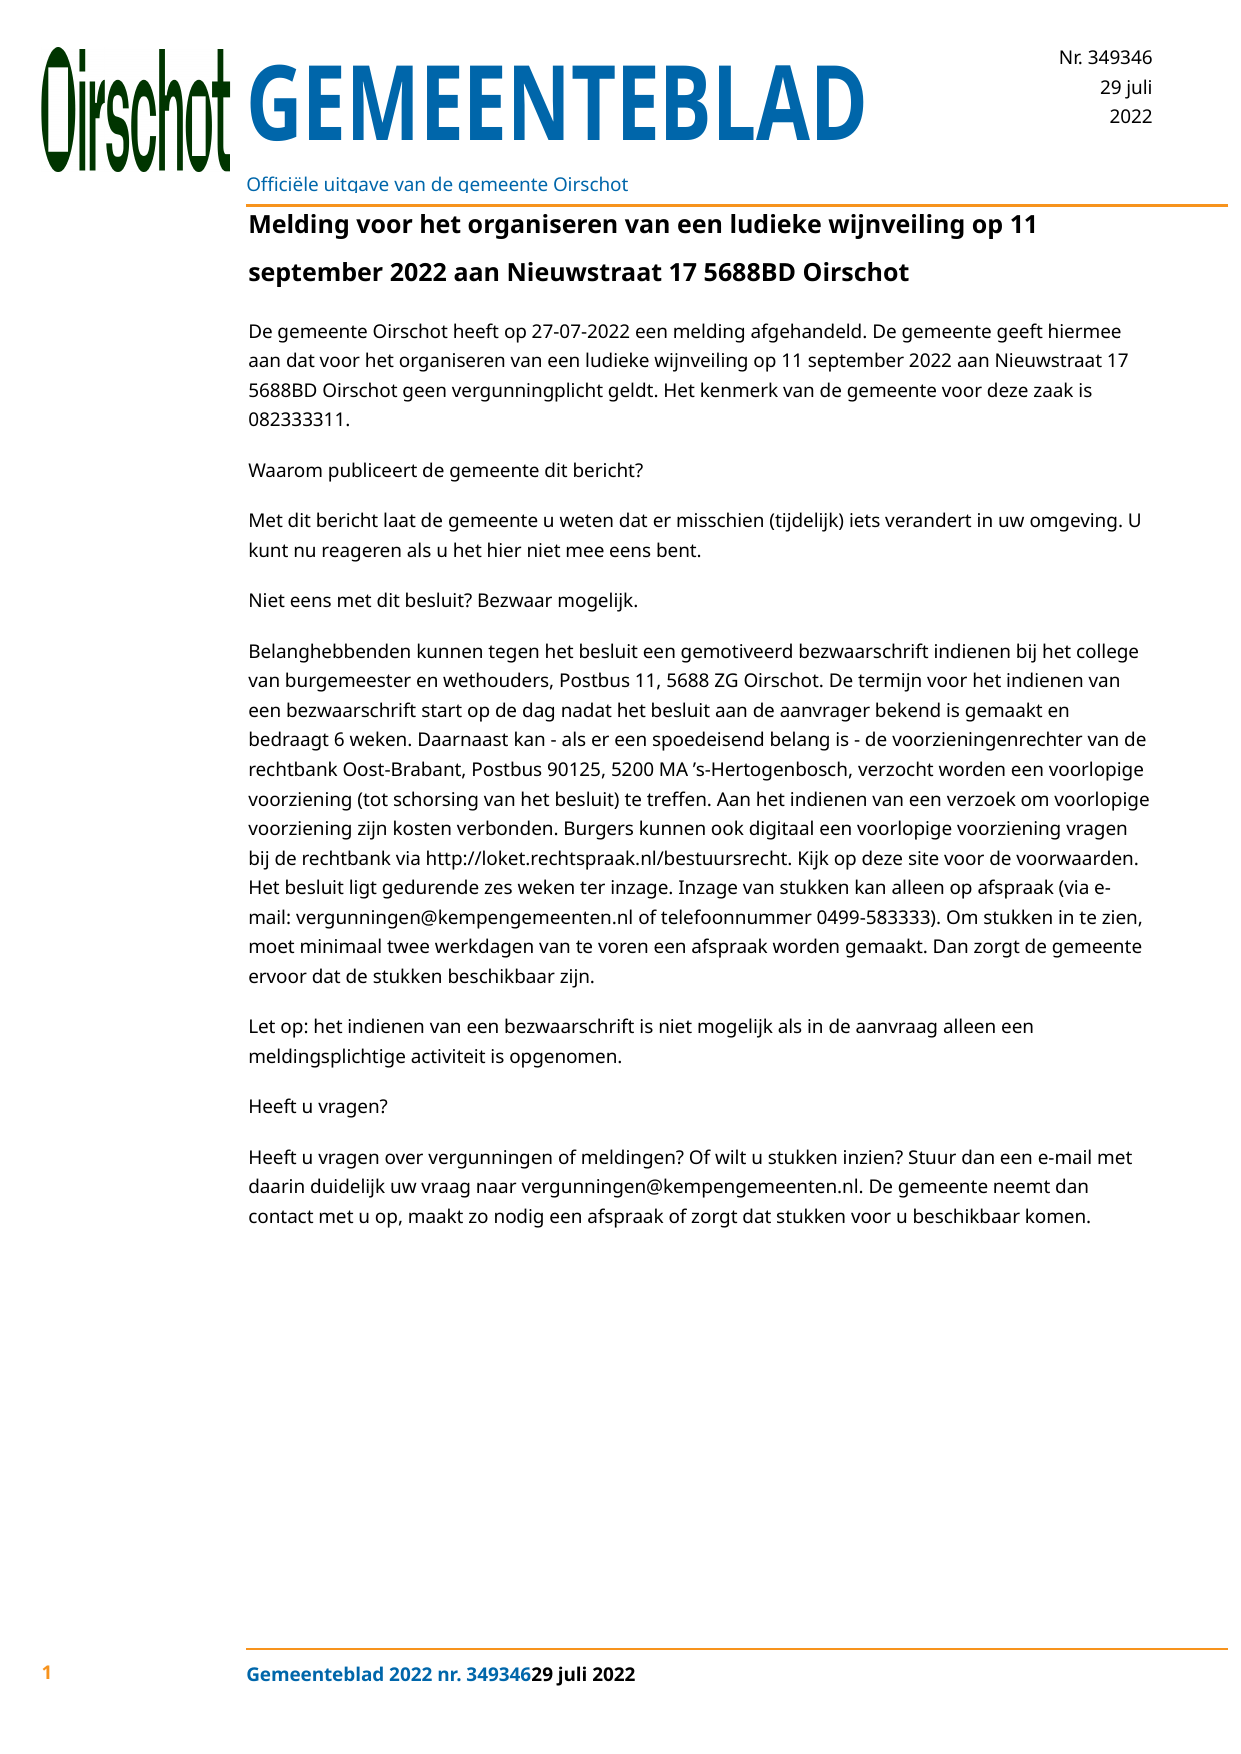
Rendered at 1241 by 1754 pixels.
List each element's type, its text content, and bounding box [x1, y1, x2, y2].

picture [41, 47, 231, 172]
text Melding voor het organiseren van een ludieke wijnveiling op 11 september 2022 aan Nieuwstraat 17 5688BD Oirschot [248, 207, 1152, 288]
text Heeft u vragen over vergunningen of meldingen? Of wilt u stukken inzien? Stuur dan een e-mail met daarin duidelijk uw vraag naar vergunningen@kempengemeenten.nl. De gemeente neemt dan contact met u op, maakt zo nodig een afspraak of zorgt dat stukken voor u beschikbaar komen. [248, 1144, 1152, 1229]
text Let op: het indienen van een bezwaarschrift is niet mogelijk als in de aanvraag alleen een meldingsplichtige activiteit is opgenomen. [248, 1014, 1152, 1069]
text De gemeente Oirschot heeft op 27-07-2022 een melding afgehandeld. De gemeente geeft hiermee aan dat voor het organiseren van een ludieke wijnveiling op 11 september 2022 aan Nieuwstraat 17 5688BD Oirschot geen vergunningplicht geldt. Het kenmerk van de gemeente voor deze zaak is 082333311. [248, 318, 1152, 432]
text Niet eens met dit besluit? Bezwaar mogelijk. [248, 587, 1152, 613]
text Heeft u vragen? [248, 1094, 1152, 1119]
text Met dit bericht laat de gemeente u weten dat er misschien (tijdelijk) iets verandert in uw omgeving. U kunt nu reageren als u het hier niet mee eens bent. [248, 507, 1152, 563]
text Waarom publiceert de gemeente dit bericht? [248, 457, 1152, 483]
text Belanghebbenden kunnen tegen het besluit een gemotiveerd bezwaarschrift indienen bij het college van burgemeester en wethouders, Postbus 11, 5688 ZG Oirschot. De termijn voor het indienen van een bezwaarschrift start op de dag nadat het besluit aan de aanvrager bekend is gemaakt en bedraagt 6 weken. Daarnaast kan - als er een spoedeisend belang is - de voorzieningenrechter van de rechtbank Oost-Brabant, Postbus 90125, 5200 MA ’s-Hertogenbosch, verzocht worden een voorlopige voorziening (tot schorsing van het besluit) te treffen. Aan het indienen van een verzoek om voorlopige voorziening zijn kosten verbonden. Burgers kunnen ook digitaal een voorlopige voorziening vragen bij de rechtbank via http://loket.rechtspraak.nl/bestuursrecht. Kijk op deze site voor de voorwaarden. Het besluit ligt gedurende zes weken ter inzage. Inzage van stukken kan alleen op afspraak (via e-mail: vergunningen@kempengemeenten.nl of telefoonnummer 0499-583333). Om stukken in te zien, moet minimaal twee werkdagen van te voren een afspraak worden gemaakt. Dan zorgt de gemeente ervoor dat de stukken beschikbaar zijn. [248, 638, 1152, 989]
